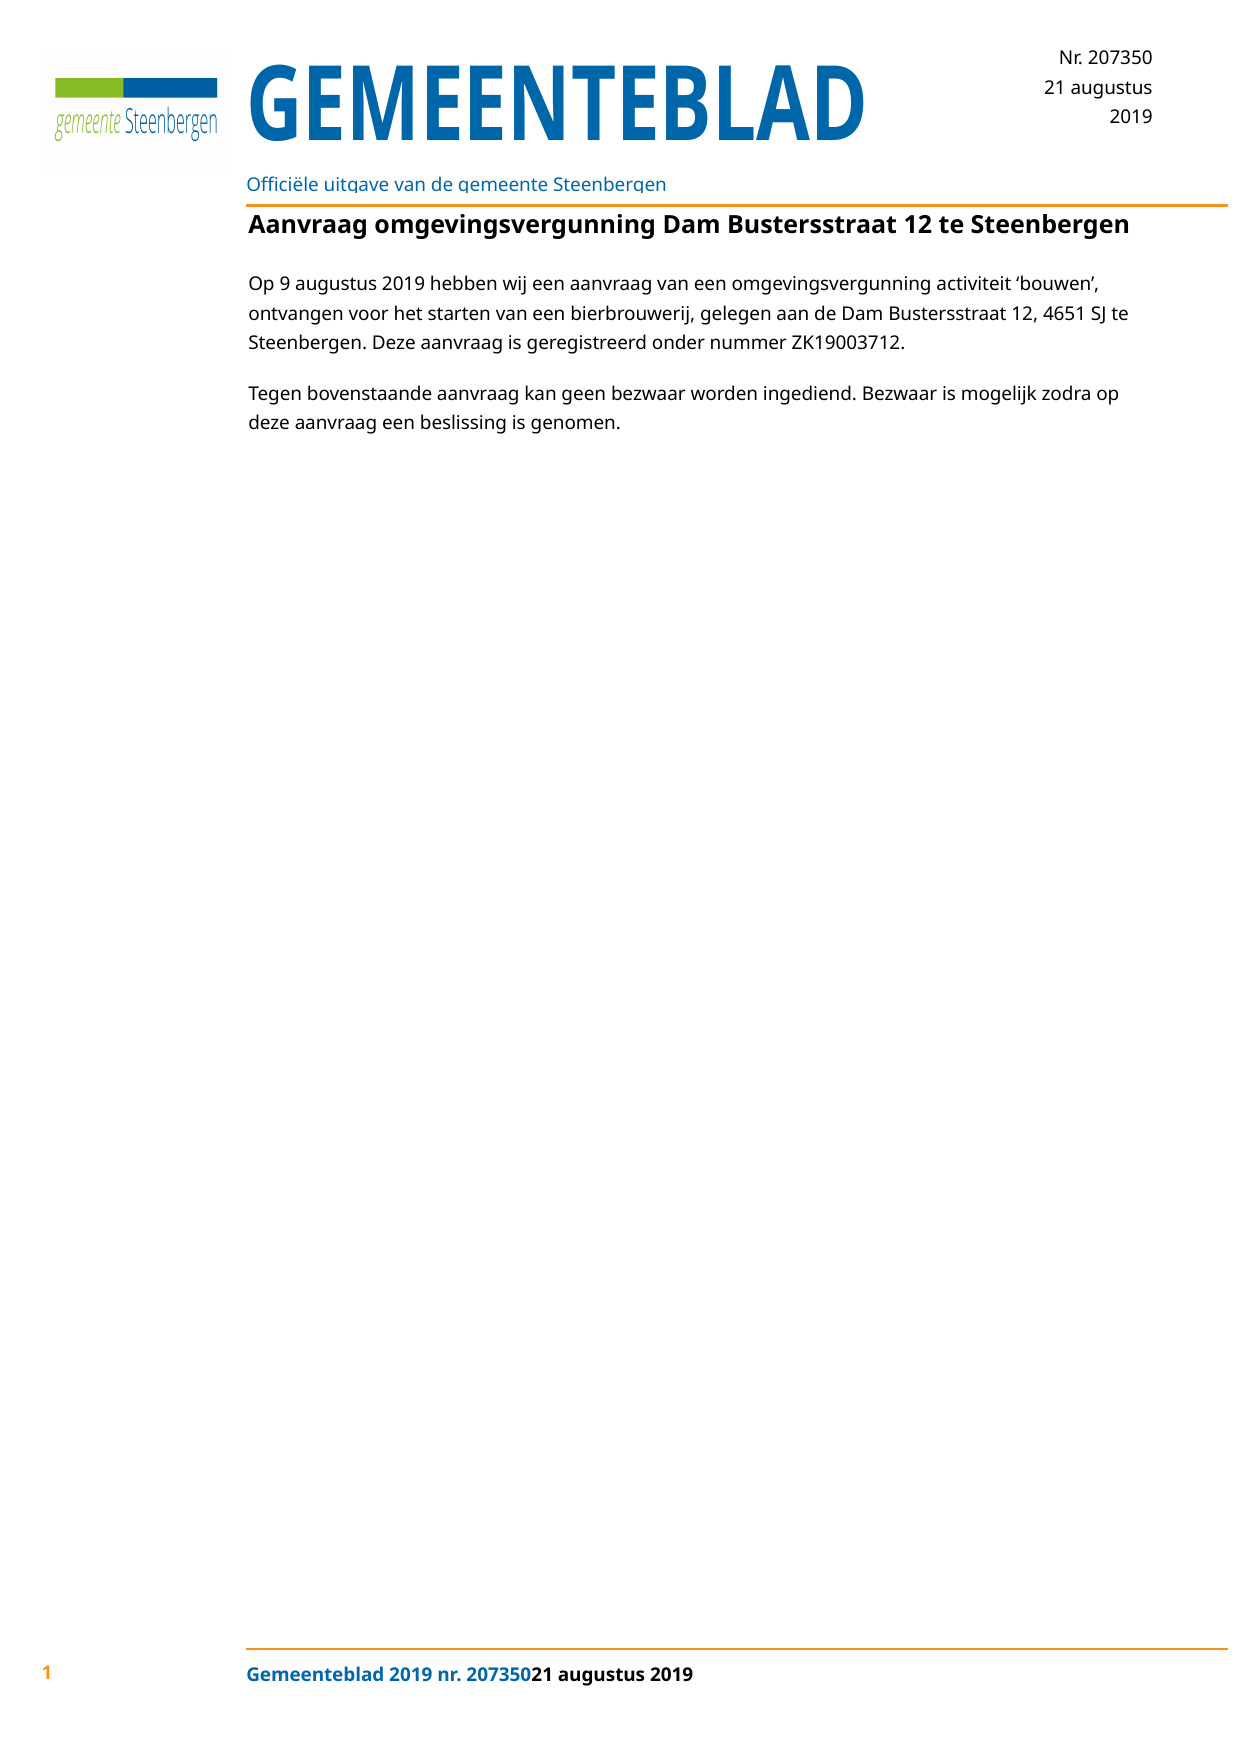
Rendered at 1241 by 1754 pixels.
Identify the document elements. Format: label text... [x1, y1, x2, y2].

picture [41, 47, 231, 172]
text Tegen bovenstaande aanvraag kan geen bezwaar worden ingediend. Bezwaar is mogelijk zodra op deze aanvraag een beslissing is genomen. [248, 380, 1152, 435]
text Op 9 augustus 2019 hebben wij een aanvraag van een omgevingsvergunning activiteit ‘bouwen’, ontvangen voor het starten van een bierbrouwerij, gelegen aan de Dam Bustersstraat 12, 4651 SJ te Steenbergen. Deze aanvraag is geregistreerd onder nummer ZK19003712. [248, 270, 1152, 355]
text Aanvraag omgevingsvergunning Dam Bustersstraat 12 te Steenbergen [248, 207, 1152, 241]
